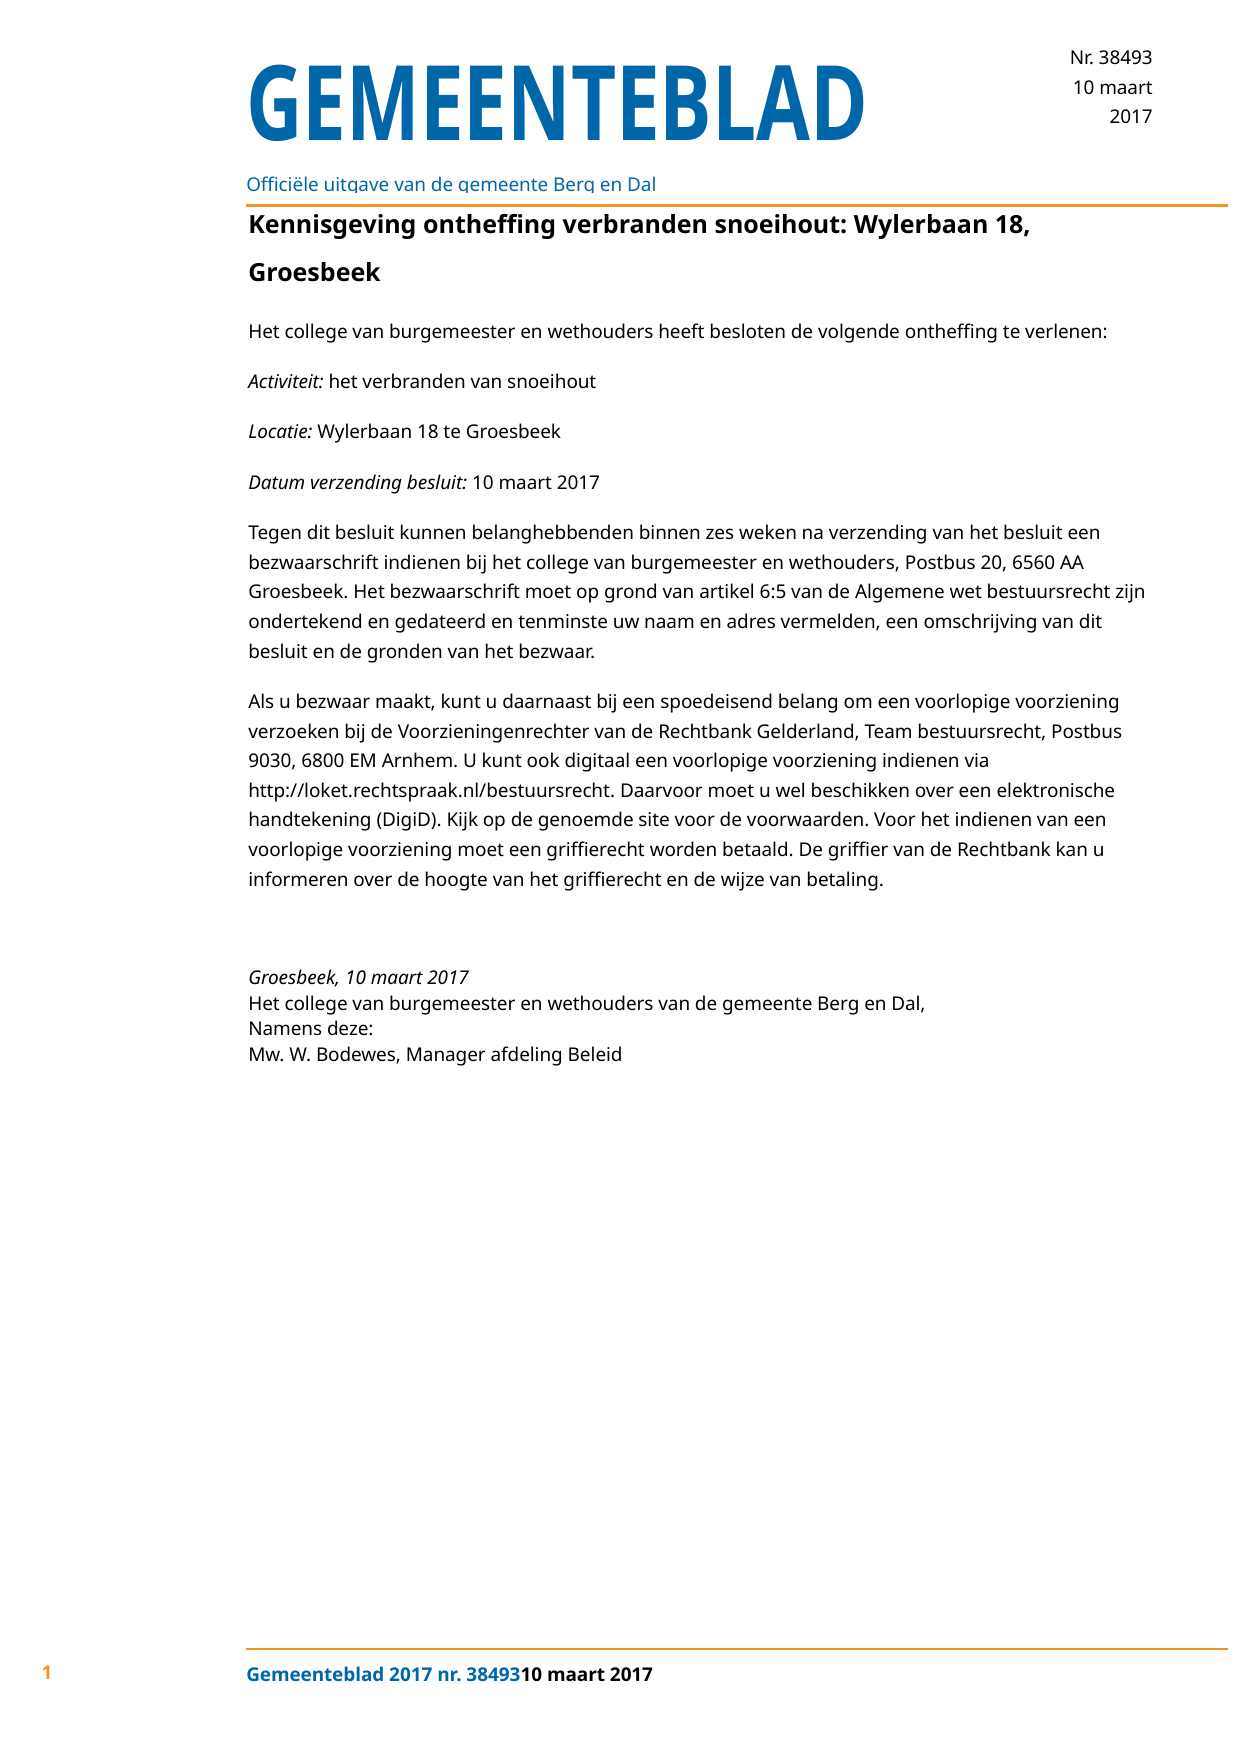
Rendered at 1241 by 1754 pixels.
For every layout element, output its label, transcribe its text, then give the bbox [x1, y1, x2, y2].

text Locatie: Wylerbaan 18 te Groesbeek [248, 419, 1152, 444]
text Tegen dit besluit kunnen belanghebbenden binnen zes weken na verzending van het besluit een bezwaarschrift indienen bij het college van burgemeester en wethouders, Postbus 20, 6560 AA Groesbeek. Het bezwaarschrift moet op grond van artikel 6:5 van de Algemene wet bestuursrecht zijn ondertekend en gedateerd en tenminste uw naam en adres vermelden, een omschrijving van dit besluit en de gronden van het bezwaar. [248, 519, 1152, 664]
text Datum verzending besluit: 10 maart 2017 [248, 469, 1152, 495]
text Mw. W. Bodewes, Manager afdeling Beleid [248, 1041, 1152, 1067]
text Het college van burgemeester en wethouders heeft besloten de volgende ontheffing te verlenen: [248, 318, 1152, 344]
text Groesbeek, 10 maart 2017 [248, 964, 1152, 990]
picture [41, 47, 231, 172]
text Als u bezwaar maakt, kunt u daarnaast bij een spoedeisend belang om een voorlopige voorziening verzoeken bij de Voorzieningenrechter van de Rechtbank Gelderland, Team bestuursrecht, Postbus 9030, 6800 EM Arnhem. U kunt ook digitaal een voorlopige voorziening indienen via http://loket.rechtspraak.nl/bestuursrecht. Daarvoor moet u wel beschikken over een elektronische handtekening (DigiD). Kijk op de genoemde site voor de voorwaarden. Voor het indienen van een voorlopige voorziening moet een griffierecht worden betaald. De griffier van de Rechtbank kan u informeren over de hoogte van het griffierecht en de wijze van betaling. [248, 688, 1152, 892]
text Activiteit: het verbranden van snoeihout [248, 368, 1152, 394]
text Het college van burgemeester en wethouders van de gemeente Berg en Dal, [248, 990, 1152, 1016]
text Kennisgeving ontheffing verbranden snoeihout: Wylerbaan 18, Groesbeek [248, 207, 1152, 288]
text Namens deze: [248, 1016, 1152, 1041]
